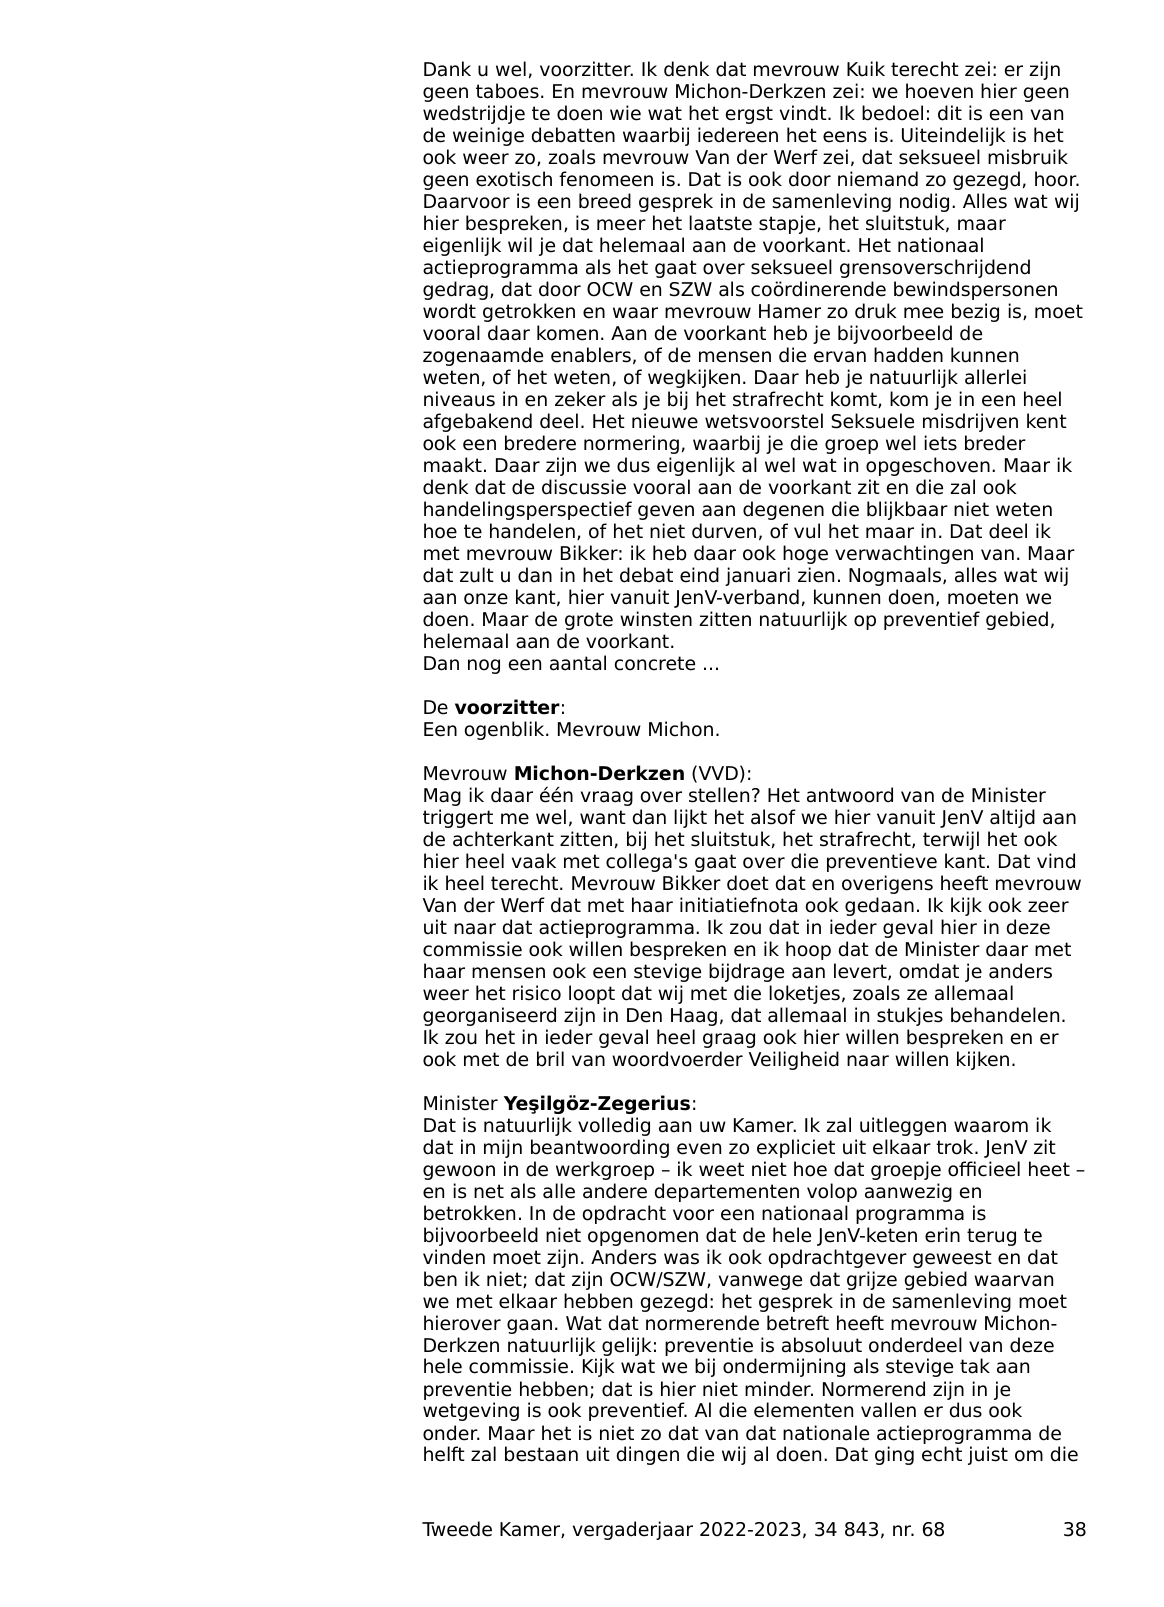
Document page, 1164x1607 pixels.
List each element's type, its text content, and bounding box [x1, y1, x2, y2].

text Mevrouw Michon-Derkzen (VVD): [422, 763, 1087, 785]
text Minister Yeşilgöz-Zegerius: [422, 1093, 1087, 1115]
text Een ogenblik. Mevrouw Michon. [422, 719, 1087, 741]
text Dan nog een aantal concrete ... [422, 652, 1087, 674]
text De voorzitter: [422, 697, 1087, 719]
text Dat is natuurlijk volledig aan uw Kamer. Ik zal uitleggen waarom ik dat in mijn beantwoording even zo expliciet uit elkaar trok. JenV zit gewoon in de werkgroep – ik weet niet hoe dat groepje officieel heet – en is net als alle andere departementen volop aanwezig en betrokken. In de opdracht voor een nationaal programma is bijvoorbeeld niet opgenomen dat de hele JenV-keten erin terug te vinden moet zijn. Anders was ik ook opdrachtgever geweest en dat ben ik niet; dat zijn OCW/SZW, vanwege dat grijze gebied waarvan we met elkaar hebben gezegd: het gesprek in de samenleving moet hierover gaan. Wat dat normerende betreft heeft mevrouw Michon-Derkzen natuurlijk gelijk: preventie is absoluut onderdeel van deze hele commissie. Kijk wat we bij ondermijning als stevige tak aan preventie hebben; dat is hier niet minder. Normerend zijn in je wetgeving is ook preventief. Al die elementen vallen er dus ook onder. Maar het is niet zo dat van dat nationale actieprogramma de helft zal bestaan uit dingen die wij al doen. Dat ging echt juist om die [422, 1115, 1087, 1466]
text Dank u wel, voorzitter. Ik denk dat mevrouw Kuik terecht zei: er zijn geen taboes. En mevrouw Michon-Derkzen zei: we hoeven hier geen wedstrijdje te doen wie wat het ergst vindt. Ik bedoel: dit is een van de weinige debatten waarbij iedereen het eens is. Uiteindelijk is het ook weer zo, zoals mevrouw Van der Werf zei, dat seksueel misbruik geen exotisch fenomeen is. Dat is ook door niemand zo gezegd, hoor. Daarvoor is een breed gesprek in de samenleving nodig. Alles wat wij hier bespreken, is meer het laatste stapje, het sluitstuk, maar eigenlijk wil je dat helemaal aan de voorkant. Het nationaal actieprogramma als het gaat over seksueel grensoverschrijdend gedrag, dat door OCW en SZW als coördinerende bewindspersonen wordt getrokken en waar mevrouw Hamer zo druk mee bezig is, moet vooral daar komen. Aan de voorkant heb je bijvoorbeeld de zogenaamde enablers, of de mensen die ervan hadden kunnen weten, of het weten, of wegkijken. Daar heb je natuurlijk allerlei niveaus in en zeker als je bij het strafrecht komt, kom je in een heel afgebakend deel. Het nieuwe wetsvoorstel Seksuele misdrijven kent ook een bredere normering, waarbij je die groep wel iets breder maakt. Daar zijn we dus eigenlijk al wel wat in opgeschoven. Maar ik denk dat de discussie vooral aan de voorkant zit en die zal ook handelingsperspectief geven aan degenen die blijkbaar niet weten hoe te handelen, of het niet durven, of vul het maar in. Dat deel ik met mevrouw Bikker: ik heb daar ook hoge verwachtingen van. Maar dat zult u dan in het debat eind januari zien. Nogmaals, alles wat wij aan onze kant, hier vanuit JenV-verband, kunnen doen, moeten we doen. Maar de grote winsten zitten natuurlijk op preventief gebied, helemaal aan de voorkant. [422, 59, 1087, 652]
text Mag ik daar één vraag over stellen? Het antwoord van de Minister triggert me wel, want dan lijkt het alsof we hier vanuit JenV altijd aan de achterkant zitten, bij het sluitstuk, het strafrecht, terwijl het ook hier heel vaak met collega's gaat over die preventieve kant. Dat vind ik heel terecht. Mevrouw Bikker doet dat en overigens heeft mevrouw Van der Werf dat met haar initiatiefnota ook gedaan. Ik kijk ook zeer uit naar dat actieprogramma. Ik zou dat in ieder geval hier in deze commissie ook willen bespreken en ik hoop dat de Minister daar met haar mensen ook een stevige bijdrage aan levert, omdat je anders weer het risico loopt dat wij met die loketjes, zoals ze allemaal georganiseerd zijn in Den Haag, dat allemaal in stukjes behandelen. Ik zou het in ieder geval heel graag ook hier willen bespreken en er ook met de bril van woordvoerder Veiligheid naar willen kijken. [422, 785, 1087, 1071]
